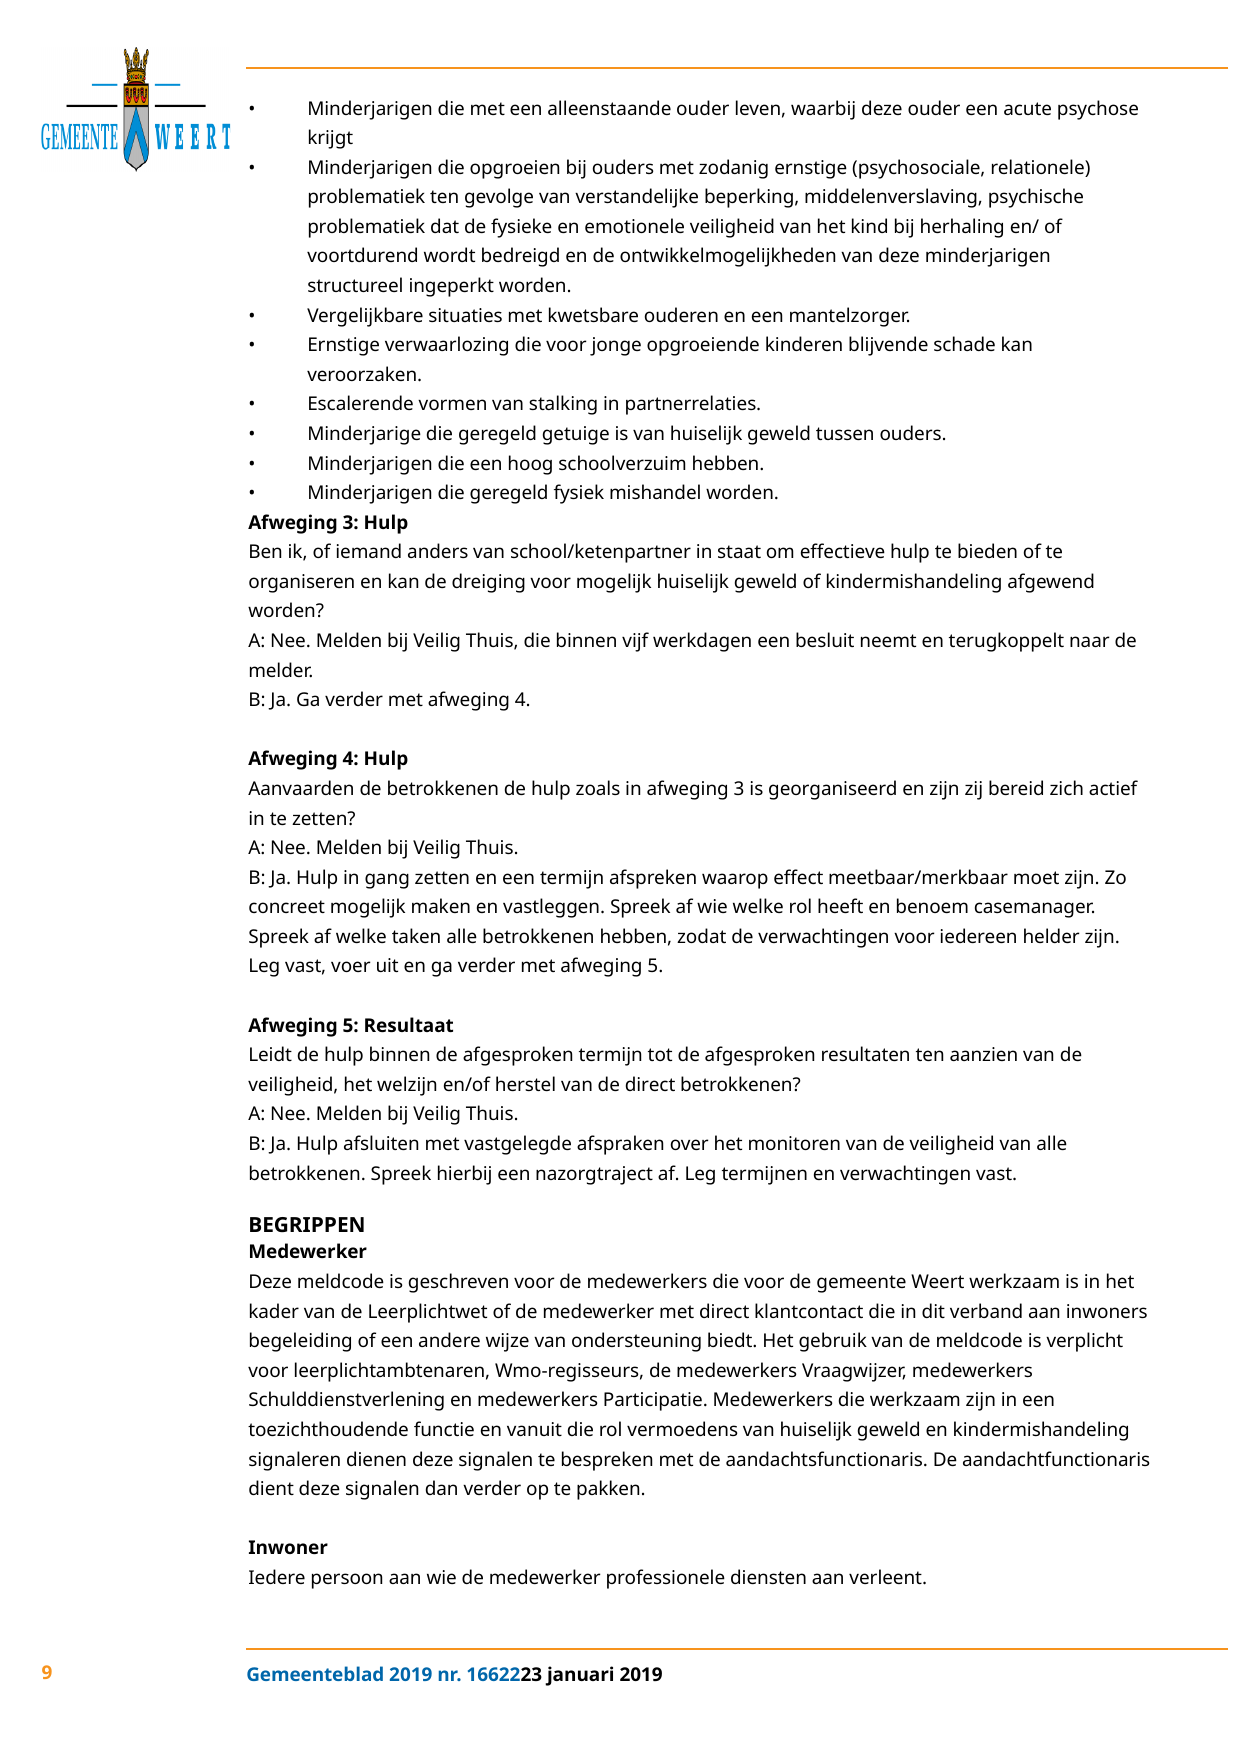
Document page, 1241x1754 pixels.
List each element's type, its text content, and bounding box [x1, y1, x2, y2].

text B: Ja. Hulp in gang zetten en een termijn afspreken waarop effect meetbaar/merkbaar moet zijn. Zo concreet mogelijk maken en vastleggen. Spreek af wie welke rol heeft en benoem casemanager. Spreek af welke taken alle betrokkenen hebben, zodat de verwachtingen voor iedereen helder zijn. Leg vast, voer uit en ga verder met afweging 5. [248, 864, 1152, 978]
text A: Nee. Melden bij Veilig Thuis. [248, 1101, 1152, 1126]
text Inwoner [248, 1534, 1152, 1560]
list Minderjarigen die een hoog schoolverzuim hebben. [248, 450, 1152, 476]
text Iedere persoon aan wie de medewerker professionele diensten aan verleent. [248, 1564, 1152, 1590]
text Afweging 3: Hulp [248, 509, 1152, 535]
list Vergelijkbare situaties met kwetsbare ouderen en een mantelzorger. [248, 302, 1152, 328]
list Minderjarigen die opgroeien bij ouders met zodanig ernstige (psychosociale, relationele) problematiek ten gevolge van verstandelijke beperking, middelenverslaving, psychische problematiek dat de fysieke en emotionele veiligheid van het kind bij herhaling en/ of voortdurend wordt bedreigd en de ontwikkelmogelijkheden van deze minderjarigen structureel ingeperkt worden. [248, 154, 1152, 298]
text Ben ik, of iemand anders van school/ketenpartner in staat om effectieve hulp te bieden of te organiseren en kan de dreiging voor mogelijk huiselijk geweld of kindermishandeling afgewend worden? [248, 538, 1152, 623]
list Minderjarigen die geregeld fysiek mishandel worden. [248, 479, 1152, 505]
text Medewerker [248, 1239, 1152, 1264]
text A: Nee. Melden bij Veilig Thuis, die binnen vijf werkdagen een besluit neemt en terugkoppelt naar de melder. [248, 627, 1152, 683]
text Afweging 5: Resultaat [248, 1012, 1152, 1038]
text Aanvaarden de betrokkenen de hulp zoals in afweging 3 is georganiseerd en zijn zij bereid zich actief in te zetten? [248, 775, 1152, 831]
list Minderjarigen die met een alleenstaande ouder leven, waarbij deze ouder een acute psychose krijgt [248, 95, 1152, 150]
list Ernstige verwaarlozing die voor jonge opgroeiende kinderen blijvende schade kan veroorzaken. [248, 331, 1152, 387]
text BEGRIPPEN [248, 1210, 1152, 1239]
list Minderjarige die geregeld getuige is van huiselijk geweld tussen ouders. [248, 420, 1152, 446]
list Escalerende vormen van stalking in partnerrelaties. [248, 391, 1152, 416]
picture [41, 47, 231, 172]
text B: Ja. Hulp afsluiten met vastgelegde afspraken over het monitoren van de veiligheid van alle betrokkenen. Spreek hierbij een nazorgtraject af. Leg termijnen en verwachtingen vast. [248, 1130, 1152, 1186]
text B: Ja. Ga verder met afweging 4. [248, 686, 1152, 712]
text Leidt de hulp binnen de afgesproken termijn tot de afgesproken resultaten ten aanzien van de veiligheid, het welzijn en/of herstel van de direct betrokkenen? [248, 1041, 1152, 1097]
text Afweging 4: Hulp [248, 746, 1152, 771]
text A: Nee. Melden bij Veilig Thuis. [248, 834, 1152, 860]
text Deze meldcode is geschreven voor de medewerkers die voor de gemeente Weert werkzaam is in het kader van de Leerplichtwet of de medewerker met direct klantcontact die in dit verband aan inwoners begeleiding of een andere wijze van ondersteuning biedt. Het gebruik van de meldcode is verplicht voor leerplichtambtenaren, Wmo-regisseurs, de medewerkers Vraagwijzer, medewerkers Schulddienstverlening en medewerkers Participatie. Medewerkers die werkzaam zijn in een toezichthoudende functie en vanuit die rol vermoedens van huiselijk geweld en kindermishandeling signaleren dienen deze signalen te bespreken met de aandachtsfunctionaris. De aandachtfunctionaris dient deze signalen dan verder op te pakken. [248, 1268, 1152, 1501]
